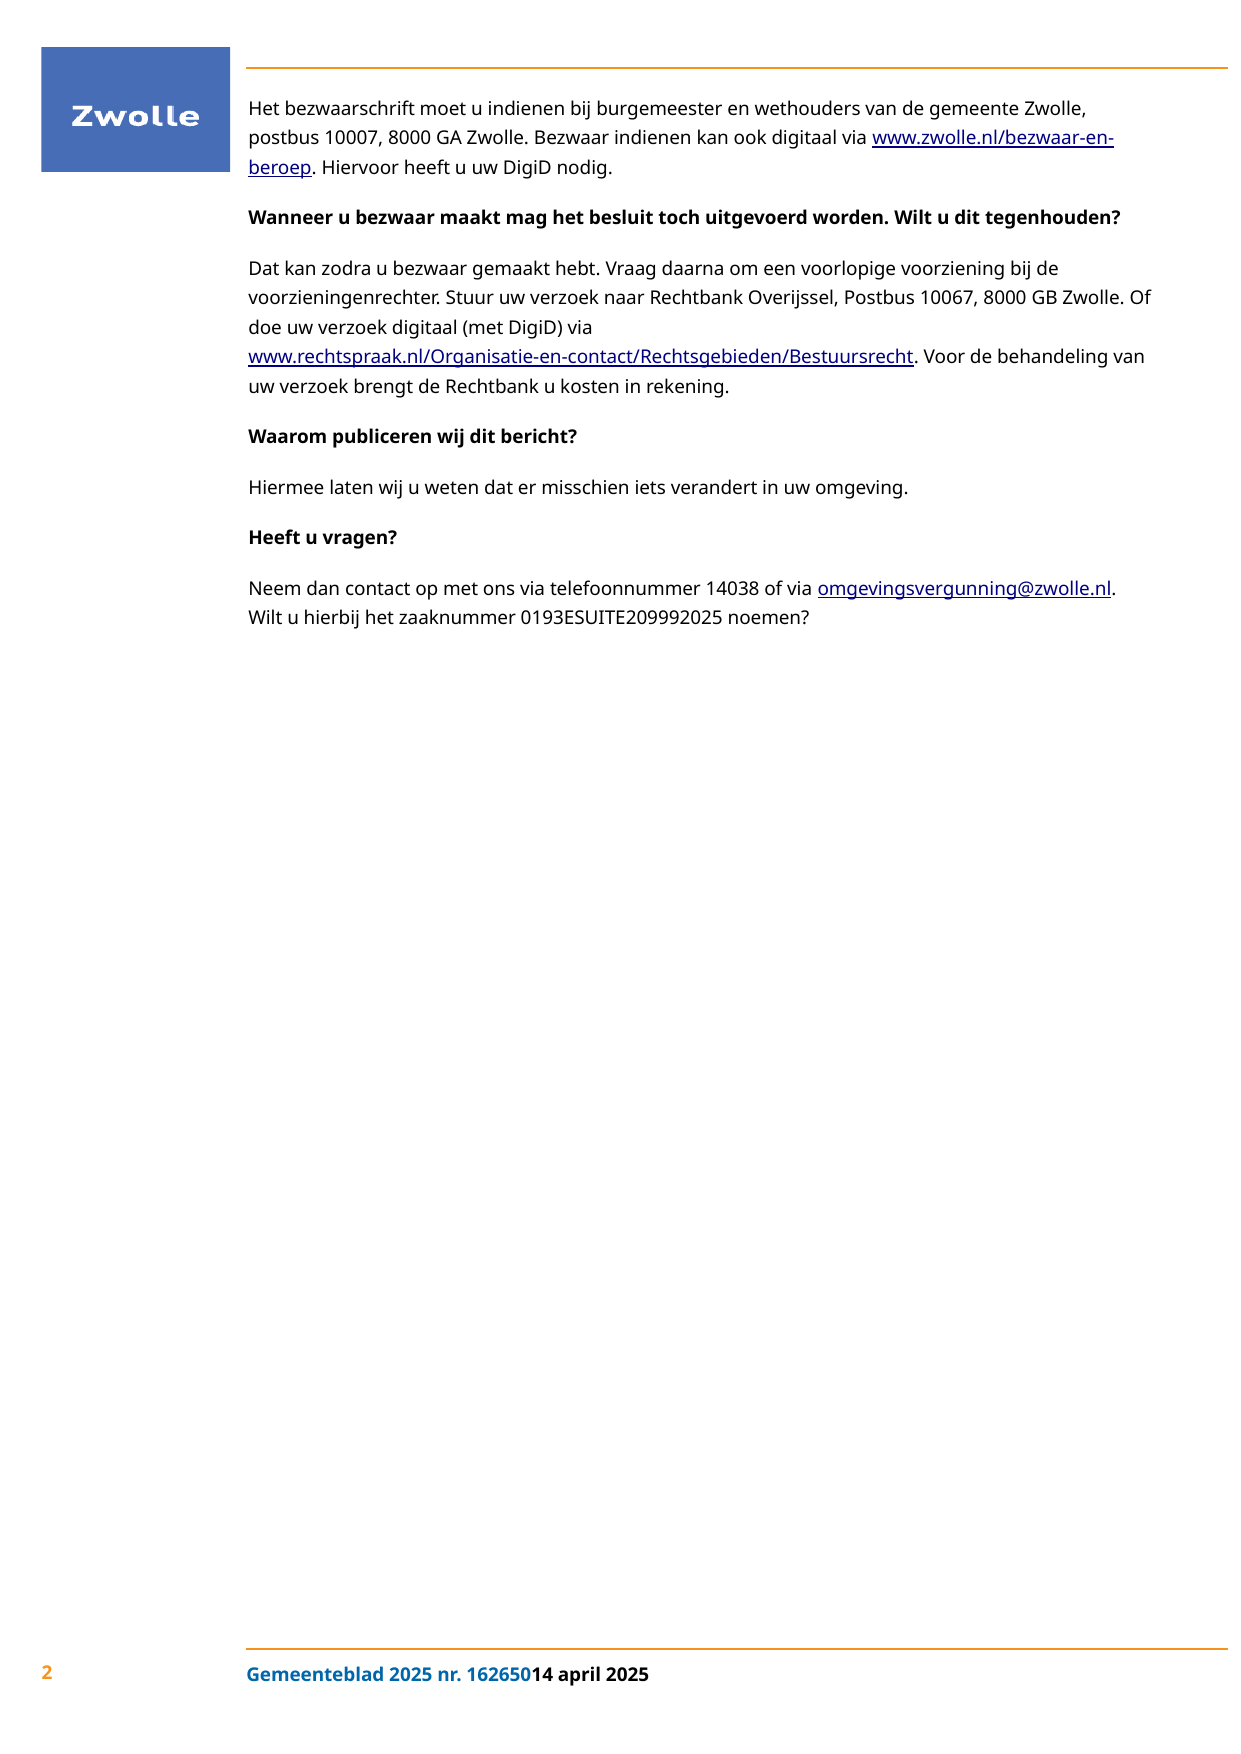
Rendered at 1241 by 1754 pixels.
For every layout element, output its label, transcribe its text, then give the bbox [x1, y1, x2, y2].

text Neem dan contact op met ons via telefoonnummer 14038 of via omgevingsvergunning@zwolle.nl. Wilt u hierbij het zaaknummer 0193ESUITE209992025 noemen? [248, 575, 1152, 630]
text Waarom publiceren wij dit bericht? [248, 423, 1152, 449]
text Het bezwaarschrift moet u indienen bij burgemeester en wethouders van de gemeente Zwolle, postbus 10007, 8000 GA Zwolle. Bezwaar indienen kan ook digitaal via www.zwolle.nl/bezwaar-en-beroep. Hiervoor heeft u uw DigiD nodig. [248, 95, 1152, 180]
text Wanneer u bezwaar maakt mag het besluit toch uitgevoerd worden. Wilt u dit tegenhouden? [248, 204, 1152, 230]
text Heeft u vragen? [248, 524, 1152, 550]
text Dat kan zodra u bezwaar gemaakt hebt. Vraag daarna om een voorlopige voorziening bij de voorzieningenrechter. Stuur uw verzoek naar Rechtbank Overijssel, Postbus 10067, 8000 GB Zwolle. Of doe uw verzoek digitaal (met DigiD) via www.rechtspraak.nl/Organisatie-en-contact/Rechtsgebieden/Bestuursrecht. Voor de behandeling van uw verzoek brengt de Rechtbank u kosten in rekening. [248, 255, 1152, 399]
text Hiermee laten wij u weten dat er misschien iets verandert in uw omgeving. [248, 474, 1152, 500]
picture [41, 47, 231, 172]
